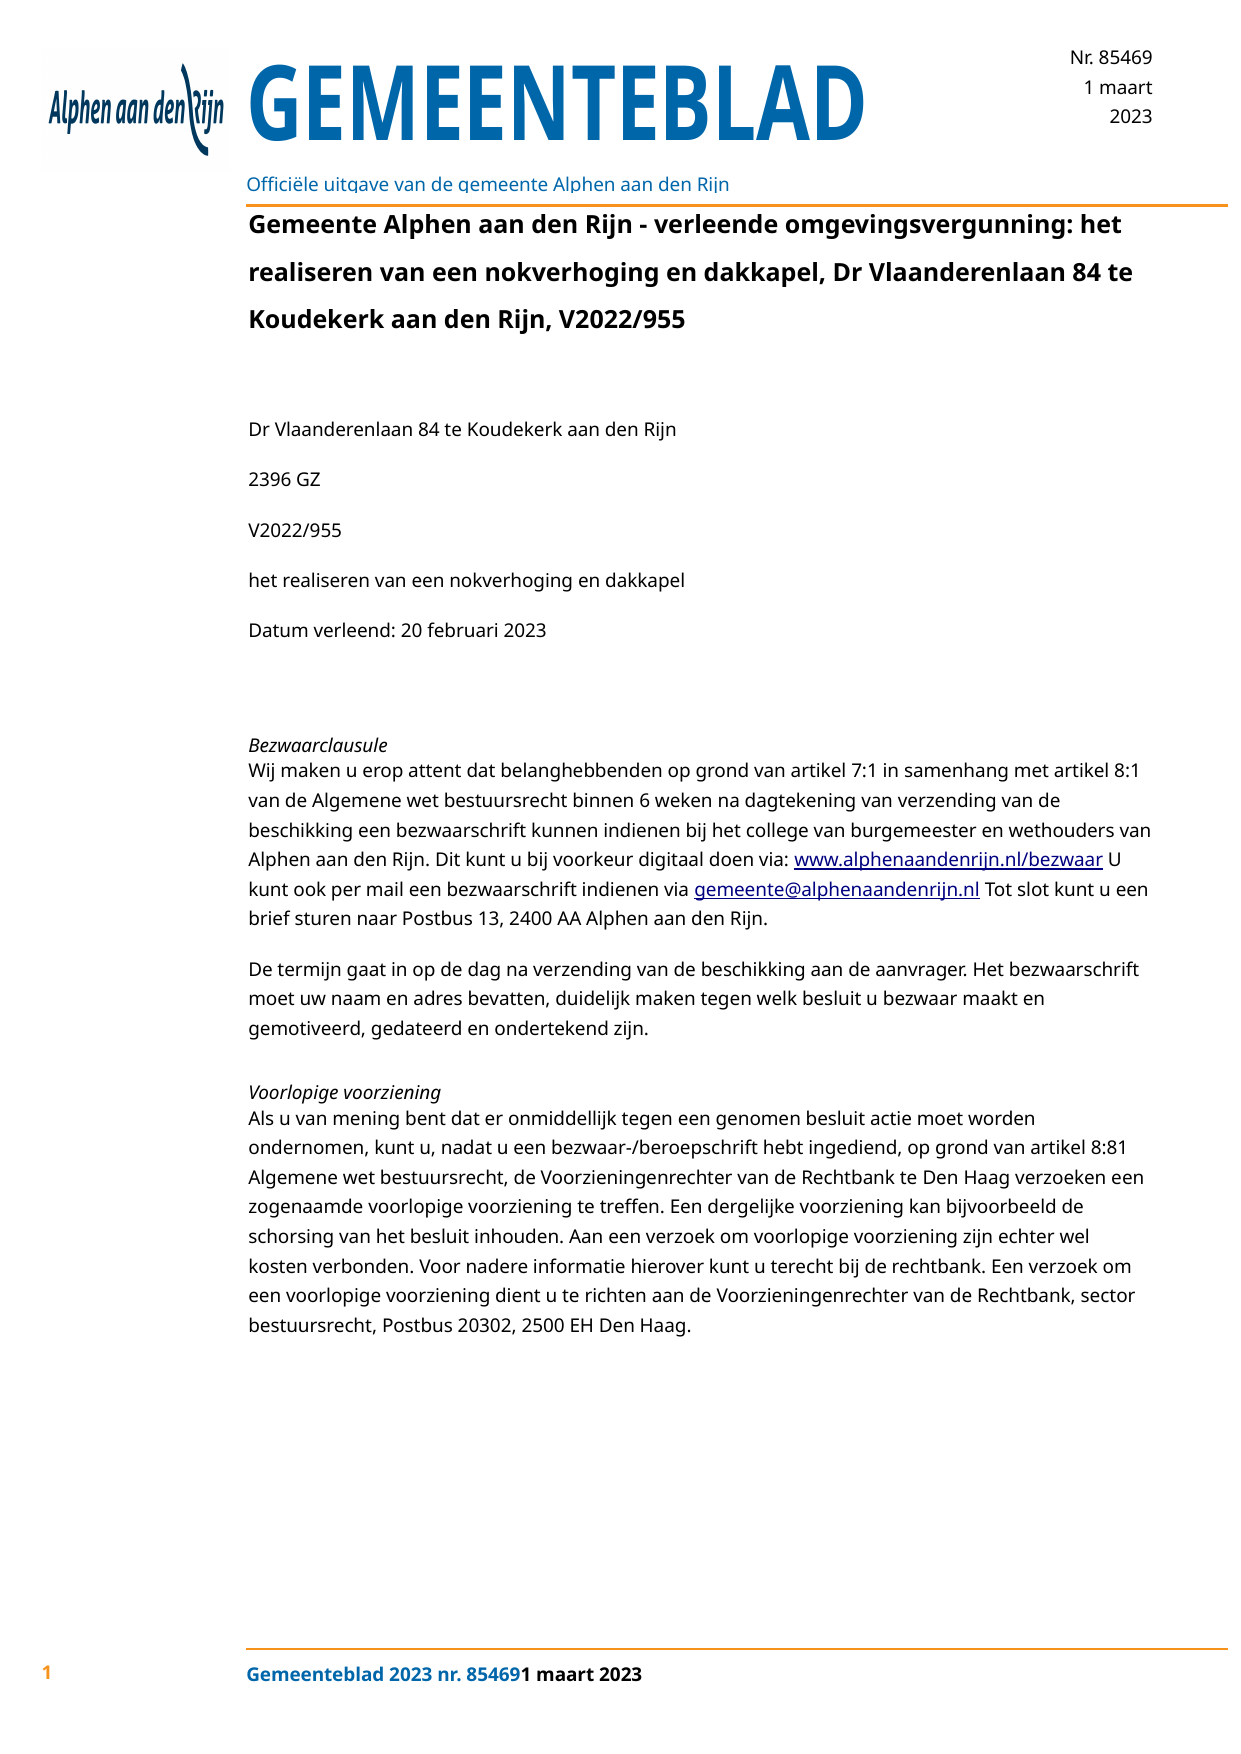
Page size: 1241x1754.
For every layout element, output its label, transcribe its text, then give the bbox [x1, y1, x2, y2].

text 2396 GZ [248, 466, 1152, 492]
text Dr Vlaanderenlaan 84 te Koudekerk aan den Rijn [248, 416, 1152, 442]
text Als u van mening bent dat er onmiddellijk tegen een genomen besluit actie moet worden ondernomen, kunt u, nadat u een bezwaar-/beroepschrift hebt ingediend, op grond van artikel 8:81 Algemene wet bestuursrecht, de Voorzieningenrechter van de Rechtbank te Den Haag verzoeken een zogenaamde voorlopige voorziening te treffen. Een dergelijke voorziening kan bijvoorbeeld de schorsing van het besluit inhouden. Aan een verzoek om voorlopige voorziening zijn echter wel kosten verbonden. Voor nadere informatie hierover kunt u terecht bij de rechtbank. Een verzoek om een voorlopige voorziening dient u te richten aan de Voorzieningenrechter van de Rechtbank, sector bestuursrecht, Postbus 20302, 2500 EH Den Haag. [248, 1105, 1152, 1338]
text het realiseren van een nokverhoging en dakkapel [248, 567, 1152, 593]
text Gemeente Alphen aan den Rijn - verleende omgevingsvergunning: het realiseren van een nokverhoging en dakkapel, Dr Vlaanderenlaan 84 te Koudekerk aan den Rijn, V2022/955 [248, 207, 1152, 336]
picture [41, 47, 231, 172]
text Datum verleend: 20 februari 2023 [248, 618, 1152, 643]
text Bezwaarclausule [248, 732, 1152, 758]
text De termijn gaat in op de dag na verzending van de beschikking aan de aanvrager. Het bezwaarschrift moet uw naam en adres bevatten, duidelijk maken tegen welk besluit u bezwaar maakt en gemotiveerd, gedateerd en ondertekend zijn. [248, 956, 1152, 1041]
text Voorlopige voorziening [248, 1079, 1152, 1105]
text V2022/955 [248, 517, 1152, 542]
text Wij maken u erop attent dat belanghebbenden op grond van artikel 7:1 in samenhang met artikel 8:1 van de Algemene wet bestuursrecht binnen 6 weken na dagtekening van verzending van de beschikking een bezwaarschrift kunnen indienen bij het college van burgemeester en wethouders van Alphen aan den Rijn. Dit kunt u bij voorkeur digitaal doen via: www.alphenaandenrijn.nl/bezwaar U kunt ook per mail een bezwaarschrift indienen via gemeente@alphenaandenrijn.nl Tot slot kunt u een brief sturen naar Postbus 13, 2400 AA Alphen aan den Rijn. [248, 758, 1152, 931]
